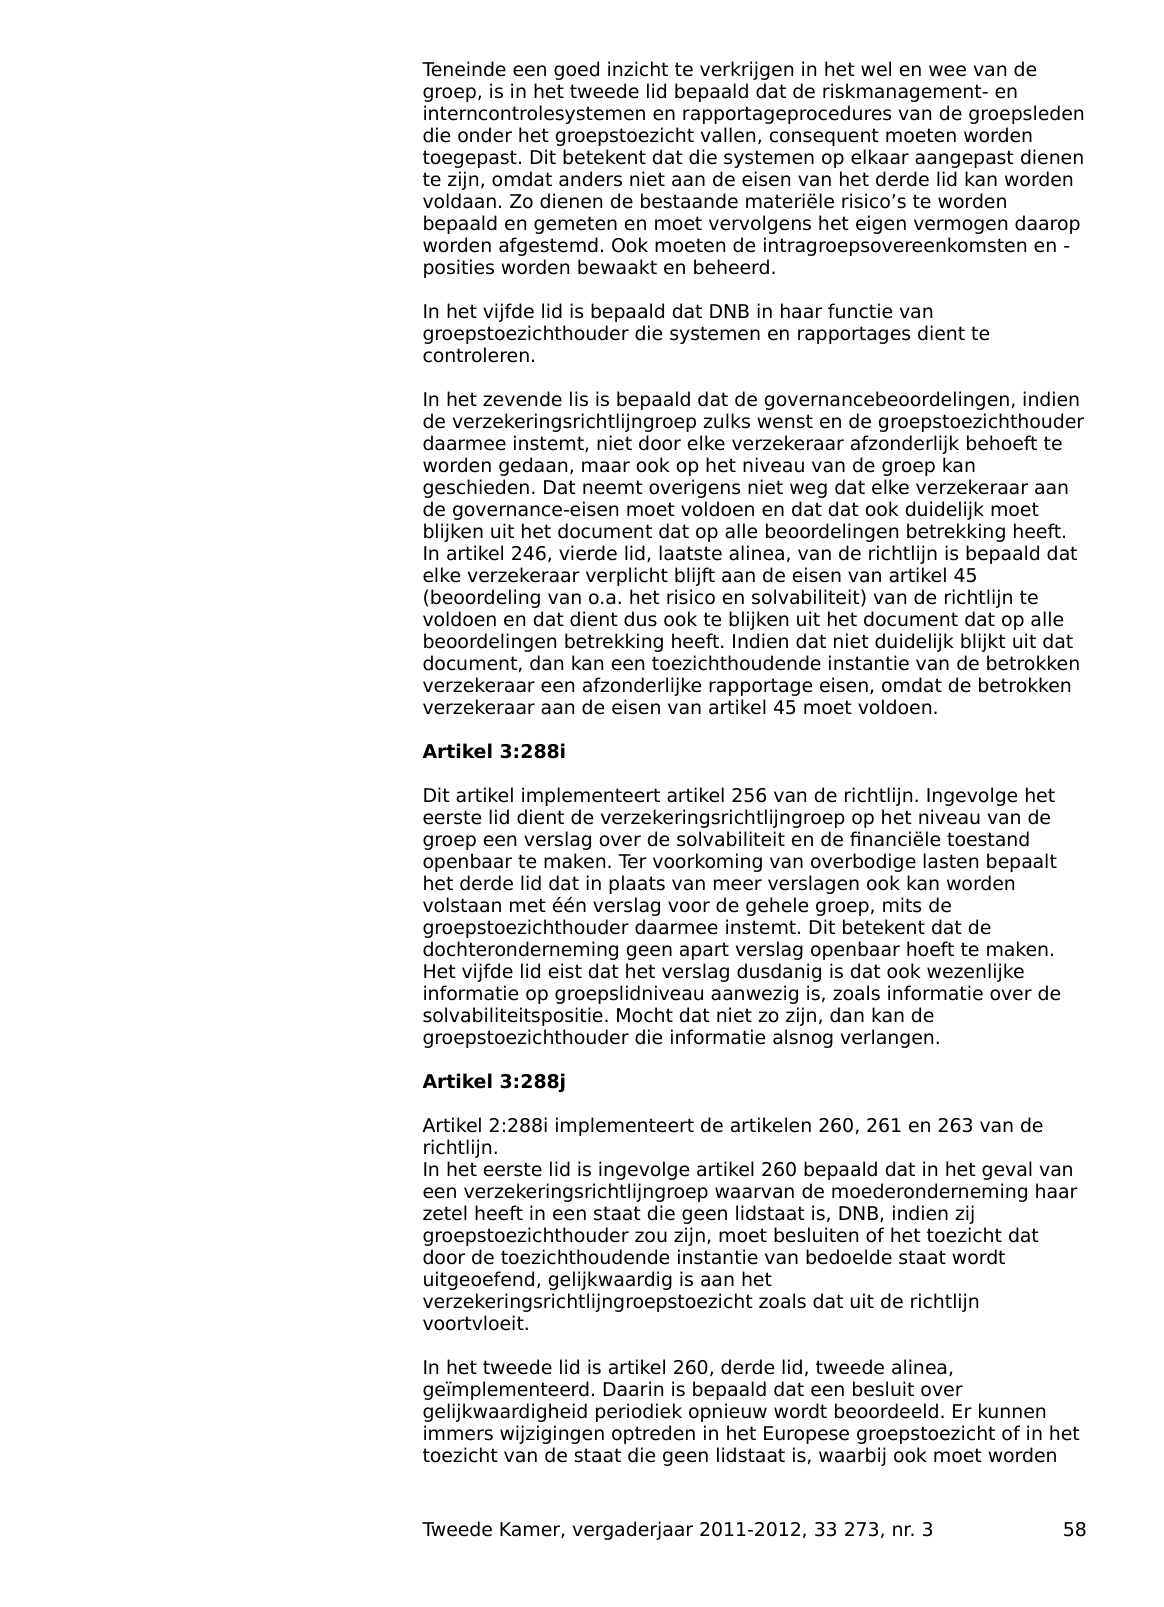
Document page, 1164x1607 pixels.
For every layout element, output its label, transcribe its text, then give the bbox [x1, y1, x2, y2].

text In het vijfde lid is bepaald dat DNB in haar functie van groepstoezichthouder die systemen en rapportages dient te controleren. [422, 301, 1087, 367]
text Teneinde een goed inzicht te verkrijgen in het wel en wee van de groep, is in het tweede lid bepaald dat de riskmanagement- en interncontrolesystemen en rapportageprocedures van de groepsleden die onder het groepstoezicht vallen, consequent moeten worden toegepast. Dit betekent dat die systemen op elkaar aangepast dienen te zijn, omdat anders niet aan de eisen van het derde lid kan worden voldaan. Zo dienen de bestaande materiële risico’s te worden bepaald en gemeten en moet vervolgens het eigen vermogen daarop worden afgestemd. Ook moeten de intragroepsovereenkomsten en -posities worden bewaakt en beheerd. [422, 59, 1087, 279]
text Dit artikel implementeert artikel 256 van de richtlijn. Ingevolge het eerste lid dient de verzekeringsrichtlijngroep op het niveau van de groep een verslag over de solvabiliteit en de financiële toestand openbaar te maken. Ter voorkoming van overbodige lasten bepaalt het derde lid dat in plaats van meer verslagen ook kan worden volstaan met één verslag voor de gehele groep, mits de groepstoezichthouder daarmee instemt. Dit betekent dat de dochteronderneming geen apart verslag openbaar hoeft te maken. Het vijfde lid eist dat het verslag dusdanig is dat ook wezenlijke informatie op groepslidniveau aanwezig is, zoals informatie over de solvabiliteitspositie. Mocht dat niet zo zijn, dan kan de groepstoezichthouder die informatie alsnog verlangen. [422, 785, 1087, 1049]
subtitle Artikel 3:288i [422, 741, 1087, 763]
text In het tweede lid is artikel 260, derde lid, tweede alinea, geïmplementeerd. Daarin is bepaald dat een besluit over gelijkwaardigheid periodiek opnieuw wordt beoordeeld. Er kunnen immers wijzigingen optreden in het Europese groepstoezicht of in het toezicht van de staat die geen lidstaat is, waarbij ook moet worden [422, 1357, 1087, 1467]
subtitle Artikel 3:288j [422, 1071, 1087, 1093]
text In het eerste lid is ingevolge artikel 260 bepaald dat in het geval van een verzekeringsrichtlijngroep waarvan de moederonderneming haar zetel heeft in een staat die geen lidstaat is, DNB, indien zij groepstoezichthouder zou zijn, moet besluiten of het toezicht dat door de toezichthoudende instantie van bedoelde staat wordt uitgeoefend, gelijkwaardig is aan het verzekeringsrichtlijngroepstoezicht zoals dat uit de richtlijn voortvloeit. [422, 1159, 1087, 1335]
text In het zevende lis is bepaald dat de governancebeoordelingen, indien de verzekeringsrichtlijngroep zulks wenst en de groepstoezichthouder daarmee instemt, niet door elke verzekeraar afzonderlijk behoeft te worden gedaan, maar ook op het niveau van de groep kan geschieden. Dat neemt overigens niet weg dat elke verzekeraar aan de governance-eisen moet voldoen en dat dat ook duidelijk moet blijken uit het document dat op alle beoordelingen betrekking heeft. In artikel 246, vierde lid, laatste alinea, van de richtlijn is bepaald dat elke verzekeraar verplicht blijft aan de eisen van artikel 45 (beoordeling van o.a. het risico en solvabiliteit) van de richtlijn te voldoen en dat dient dus ook te blijken uit het document dat op alle beoordelingen betrekking heeft. Indien dat niet duidelijk blijkt uit dat document, dan kan een toezichthoudende instantie van de betrokken verzekeraar een afzonderlijke rapportage eisen, omdat de betrokken verzekeraar aan de eisen van artikel 45 moet voldoen. [422, 389, 1087, 719]
text Artikel 2:288i implementeert de artikelen 260, 261 en 263 van de richtlijn. [422, 1115, 1087, 1159]
